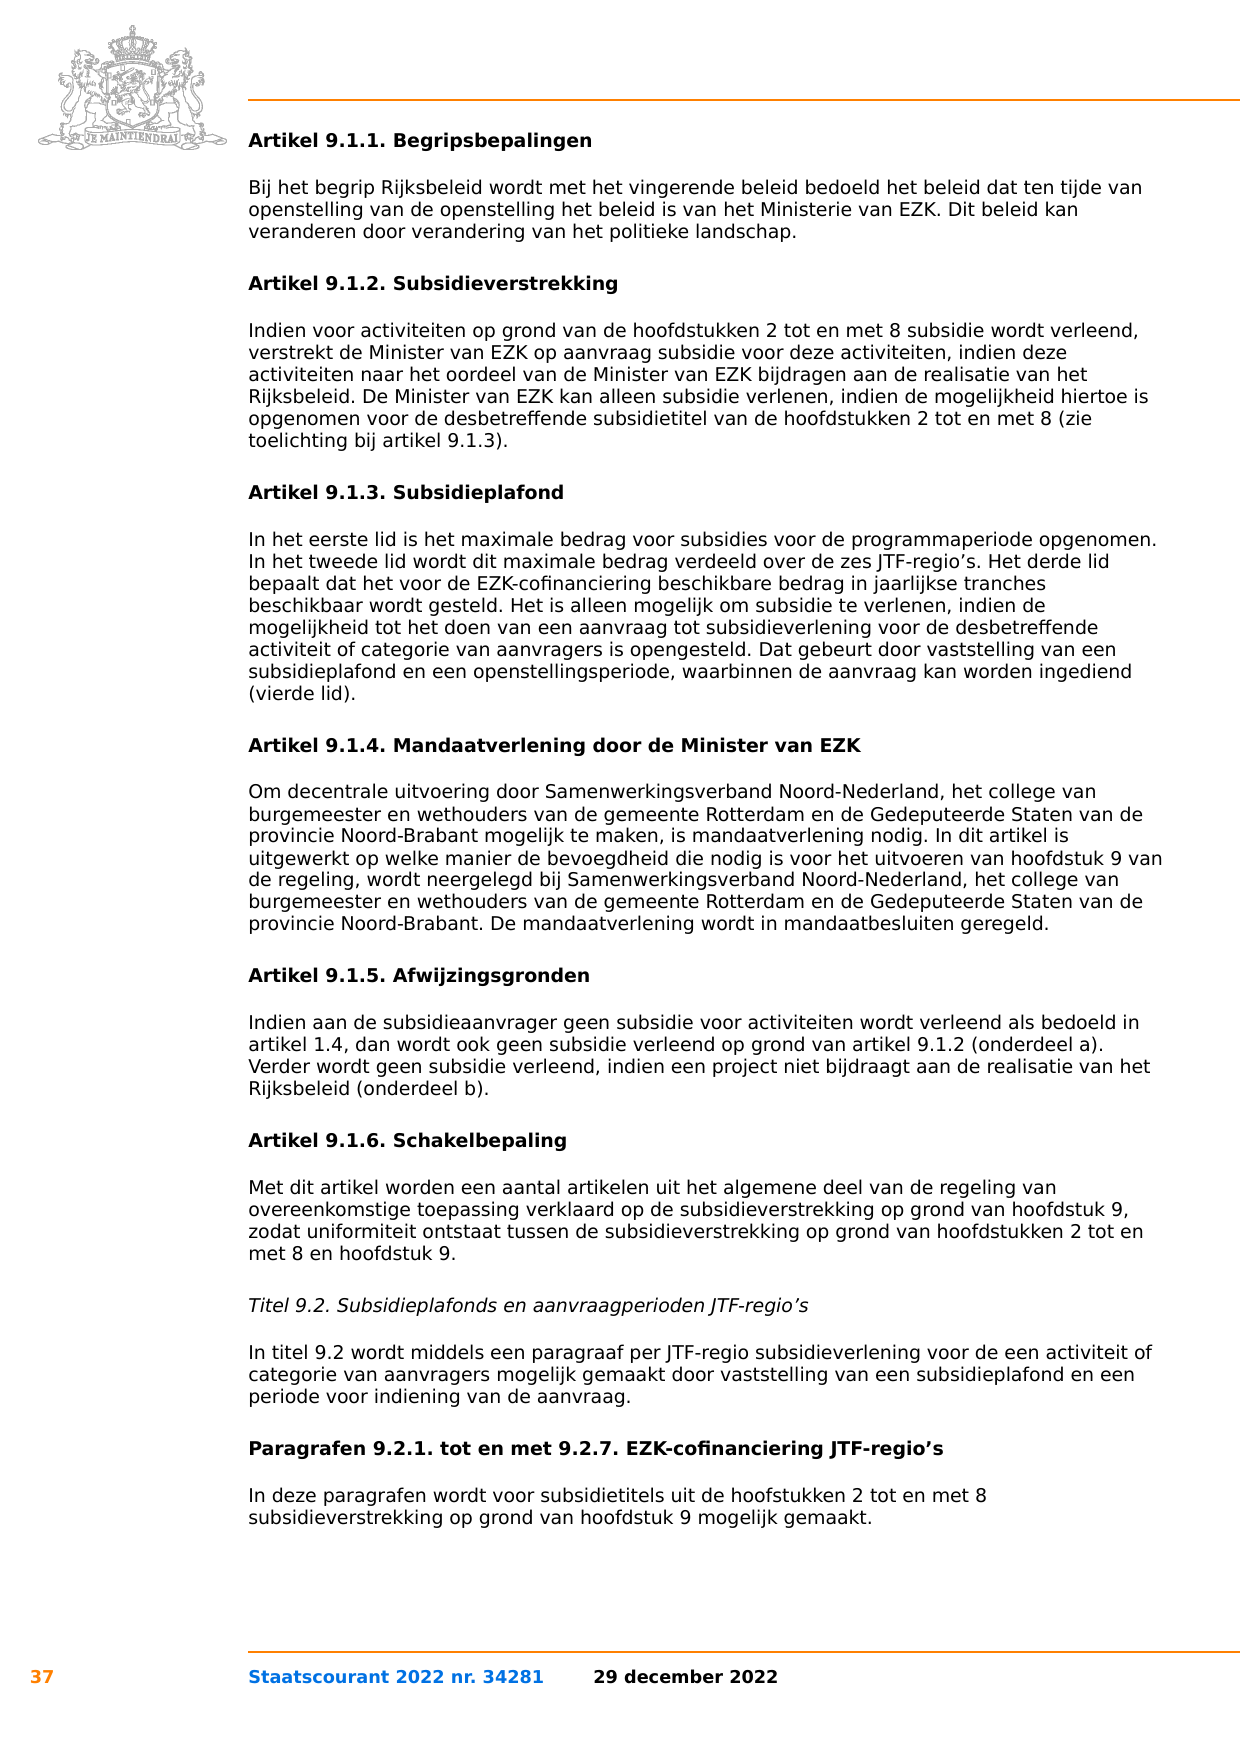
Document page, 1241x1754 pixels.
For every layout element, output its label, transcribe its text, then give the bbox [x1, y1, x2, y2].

subtitle Artikel 9.1.6. Schakelbepaling [248, 1130, 1163, 1152]
subtitle Artikel 9.1.3. Subsidieplafond [248, 482, 1163, 504]
subtitle Titel 9.2. Subsidieplafonds en aanvraagperioden JTF-regio’s [248, 1295, 1163, 1317]
subtitle Paragrafen 9.2.1. tot en met 9.2.7. EZK-cofinanciering JTF-regio’s [248, 1438, 1163, 1460]
subtitle Artikel 9.1.4. Mandaatverlening door de Minister van EZK [248, 734, 1163, 756]
text Met dit artikel worden een aantal artikelen uit het algemene deel van de regeling van overeenkomstige toepassing verklaard op de subsidieverstrekking op grond van hoofdstuk 9, zodat uniformiteit ontstaat tussen de subsidieverstrekking op grond van hoofdstukken 2 tot en met 8 en hoofdstuk 9. [248, 1177, 1163, 1265]
text In titel 9.2 wordt middels een paragraaf per JTF-regio subsidieverlening voor de een activiteit of categorie van aanvragers mogelijk gemaakt door vaststelling van een subsidieplafond en een periode voor indiening van de aanvraag. [248, 1342, 1163, 1408]
text Indien voor activiteiten op grond van de hoofdstukken 2 tot en met 8 subsidie wordt verleend, verstrekt de Minister van EZK op aanvraag subsidie voor deze activiteiten, indien deze activiteiten naar het oordeel van de Minister van EZK bijdragen aan de realisatie van het Rijksbeleid. De Minister van EZK kan alleen subsidie verlenen, indien de mogelijkheid hiertoe is opgenomen voor de desbetreffende subsidietitel van de hoofdstukken 2 tot en met 8 (zie toelichting bij artikel 9.1.3). [248, 320, 1163, 452]
picture [38, 25, 227, 150]
subtitle Artikel 9.1.1. Begripsbepalingen [248, 130, 1163, 152]
text Bij het begrip Rijksbeleid wordt met het vingerende beleid bedoeld het beleid dat ten tijde van openstelling van de openstelling het beleid is van het Ministerie van EZK. Dit beleid kan veranderen door verandering van het politieke landschap. [248, 177, 1163, 243]
text Om decentrale uitvoering door Samenwerkingsverband Noord-Nederland, het college van burgemeester en wethouders van de gemeente Rotterdam en de Gedeputeerde Staten van de provincie Noord-Brabant mogelijk te maken, is mandaatverlening nodig. In dit artikel is uitgewerkt op welke manier de bevoegdheid die nodig is voor het uitvoeren van hoofdstuk 9 van de regeling, wordt neergelegd bij Samenwerkingsverband Noord-Nederland, het college van burgemeester en wethouders van de gemeente Rotterdam en de Gedeputeerde Staten van de provincie Noord-Brabant. De mandaatverlening wordt in mandaatbesluiten geregeld. [248, 781, 1163, 935]
text Indien aan de subsidieaanvrager geen subsidie voor activiteiten wordt verleend als bedoeld in artikel 1.4, dan wordt ook geen subsidie verleend op grond van artikel 9.1.2 (onderdeel a). Verder wordt geen subsidie verleend, indien een project niet bijdraagt aan de realisatie van het Rijksbeleid (onderdeel b). [248, 1012, 1163, 1100]
subtitle Artikel 9.1.5. Afwijzingsgronden [248, 965, 1163, 987]
subtitle Artikel 9.1.2. Subsidieverstrekking [248, 273, 1163, 295]
text In het eerste lid is het maximale bedrag voor subsidies voor de programmaperiode opgenomen. In het tweede lid wordt dit maximale bedrag verdeeld over de zes JTF-regio’s. Het derde lid bepaalt dat het voor de EZK-cofinanciering beschikbare bedrag in jaarlijkse tranches beschikbaar wordt gesteld. Het is alleen mogelijk om subsidie te verlenen, indien de mogelijkheid tot het doen van een aanvraag tot subsidieverlening voor de desbetreffende activiteit of categorie van aanvragers is opengesteld. Dat gebeurt door vaststelling van een subsidieplafond en een openstellingsperiode, waarbinnen de aanvraag kan worden ingediend (vierde lid). [248, 529, 1163, 704]
text In deze paragrafen wordt voor subsidietitels uit de hoofstukken 2 tot en met 8 subsidieverstrekking op grond van hoofdstuk 9 mogelijk gemaakt. [248, 1485, 1163, 1529]
